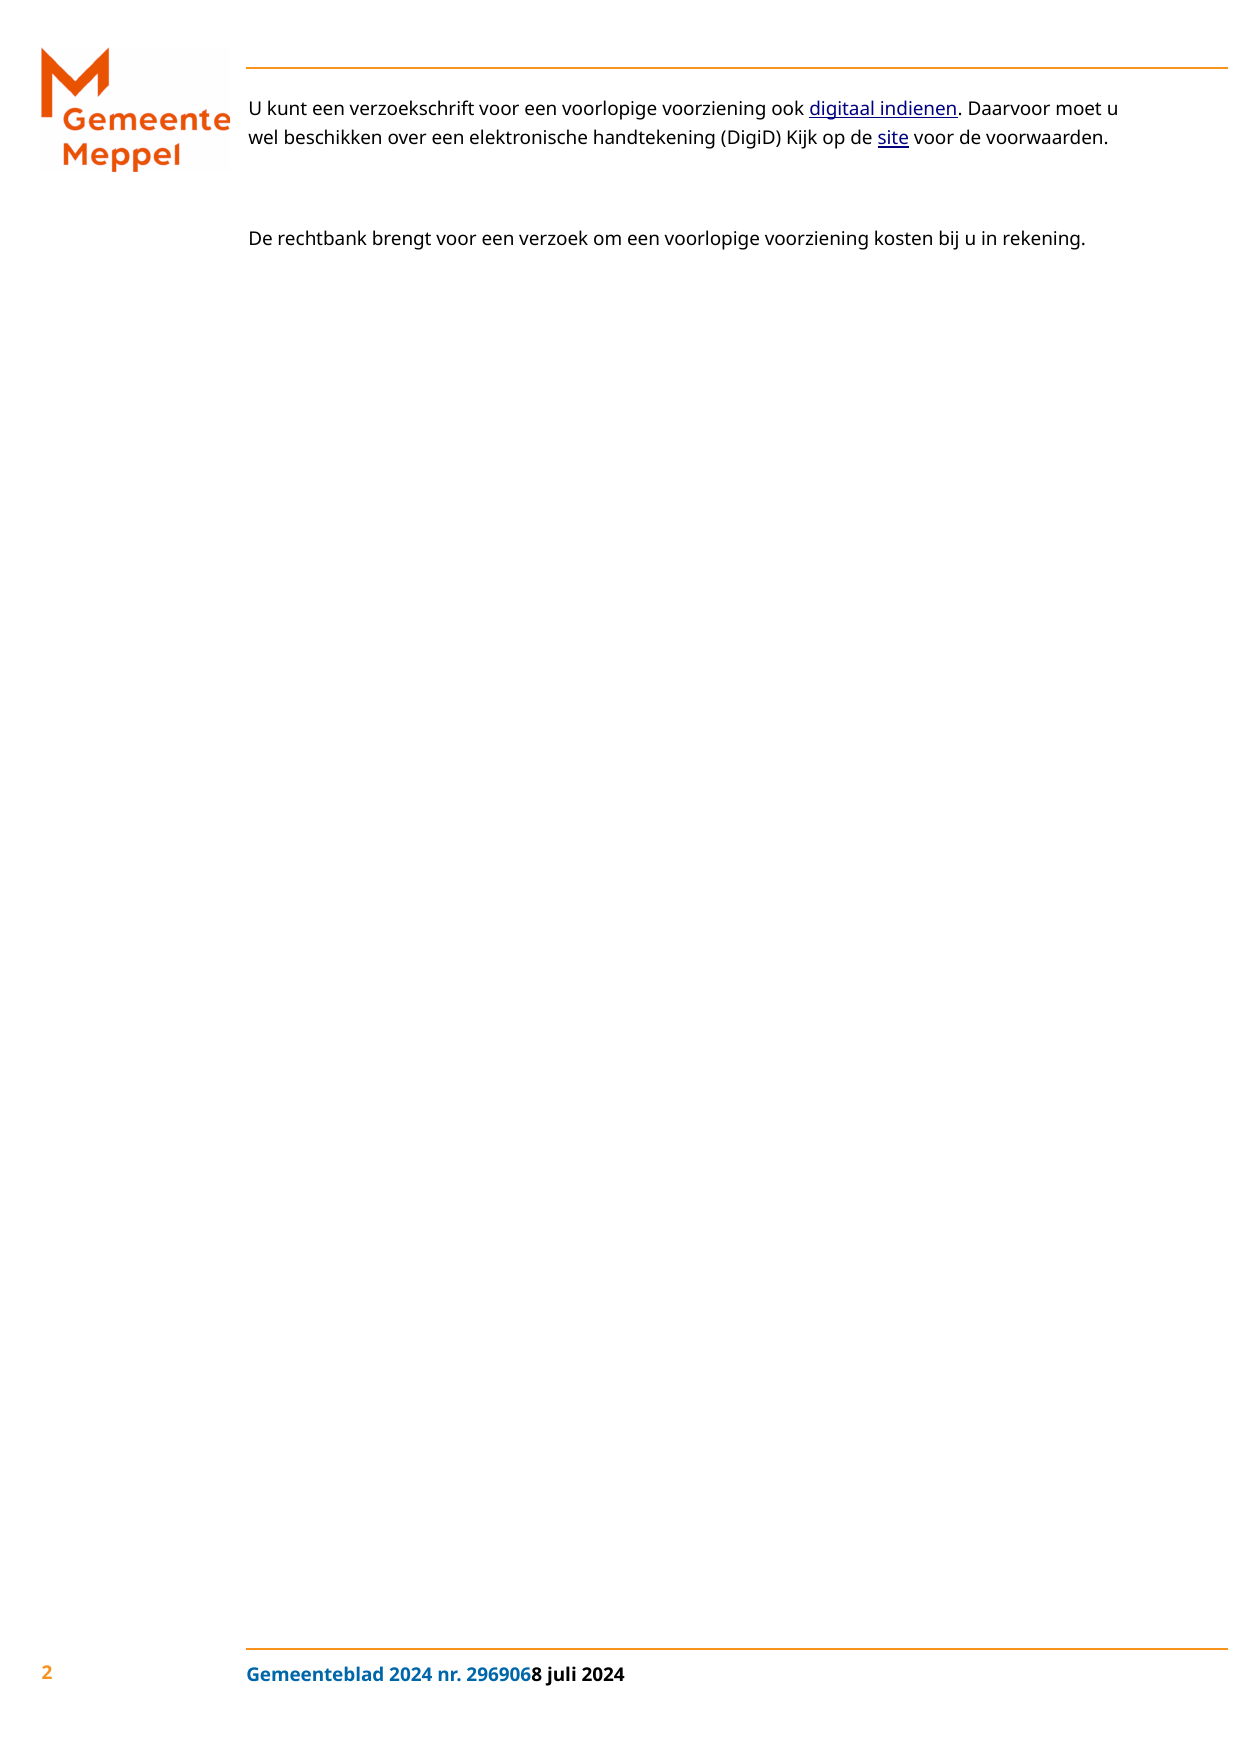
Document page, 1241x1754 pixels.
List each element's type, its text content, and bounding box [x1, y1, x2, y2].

text U kunt een verzoekschrift voor een voorlopige voorziening ook digitaal indienen. Daarvoor moet u wel beschikken over een elektronische handtekening (DigiD) Kijk op de site voor de voorwaarden. [248, 95, 1152, 150]
text De rechtbank brengt voor een verzoek om een voorlopige voorziening kosten bij u in rekening. [248, 225, 1152, 251]
picture [41, 47, 231, 172]
